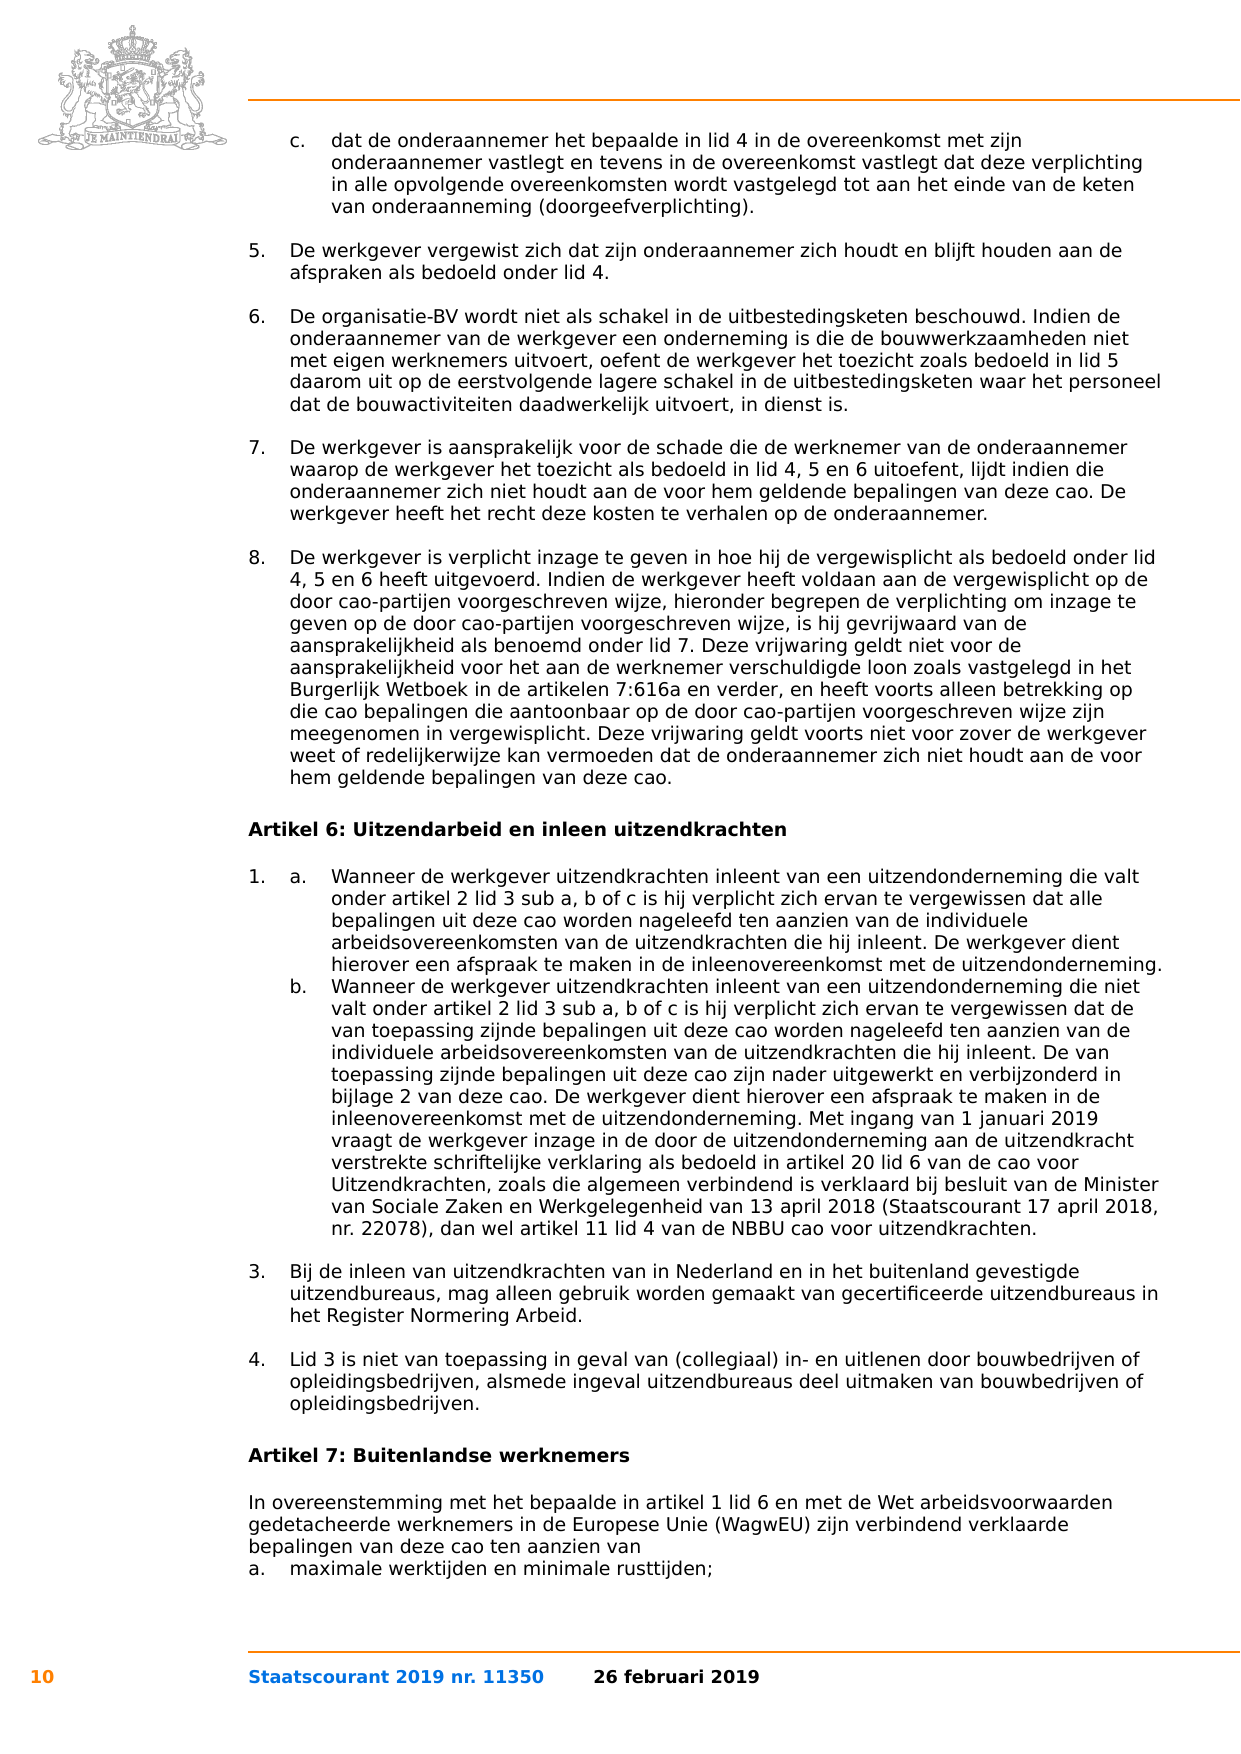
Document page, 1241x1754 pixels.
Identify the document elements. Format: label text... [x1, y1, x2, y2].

text b. Wanneer de werkgever uitzendkrachten inleent van een uitzendonderneming die niet valt onder artikel 2 lid 3 sub a, b of c is hij verplicht zich ervan te vergewissen dat de van toepassing zijnde bepalingen uit deze cao worden nageleefd ten aanzien van de individuele arbeidsovereenkomsten van de uitzendkrachten die hij inleent. De van toepassing zijnde bepalingen uit deze cao zijn nader uitgewerkt en verbijzonderd in bijlage 2 van deze cao. De werkgever dient hierover een afspraak te maken in de inleenovereenkomst met de uitzendonderneming. Met ingang van 1 januari 2019 vraagt de werkgever inzage in de door de uitzendonderneming aan de uitzendkracht verstrekte schriftelijke verklaring als bedoeld in artikel 20 lid 6 van de cao voor Uitzendkrachten, zoals die algemeen verbindend is verklaard bij besluit van de Minister van Sociale Zaken en Werkgelegenheid van 13 april 2018 (Staatscourant 17 april 2018, nr. 22078), dan wel artikel 11 lid 4 van de NBBU cao voor uitzendkrachten. [289, 976, 1163, 1239]
text 6. De organisatie-BV wordt niet als schakel in de uitbestedingsketen beschouwd. Indien de onderaannemer van de werkgever een onderneming is die de bouwwerkzaamheden niet met eigen werknemers uitvoert, oefent de werkgever het toezicht zoals bedoeld in lid 5 daarom uit op de eerstvolgende lagere schakel in de uitbestedingsketen waar het personeel dat de bouwactiviteiten daadwerkelijk uitvoert, in dienst is. [248, 306, 1163, 415]
text 7. De werkgever is aansprakelijk voor de schade die de werknemer van de onderaannemer waarop de werkgever het toezicht als bedoeld in lid 4, 5 en 6 uitoefent, lijdt indien die onderaannemer zich niet houdt aan de voor hem geldende bepalingen van deze cao. De werkgever heeft het recht deze kosten te verhalen op de onderaannemer. [248, 437, 1163, 525]
text 8. De werkgever is verplicht inzage te geven in hoe hij de vergewisplicht als bedoeld onder lid 4, 5 en 6 heeft uitgevoerd. Indien de werkgever heeft voldaan aan de vergewisplicht op de door cao-partijen voorgeschreven wijze, hieronder begrepen de verplichting om inzage te geven op de door cao-partijen voorgeschreven wijze, is hij gevrijwaard van de aansprakelijkheid als benoemd onder lid 7. Deze vrijwaring geldt niet voor de aansprakelijkheid voor het aan de werknemer verschuldigde loon zoals vastgelegd in het Burgerlijk Wetboek in de artikelen 7:616a en verder, en heeft voorts alleen betrekking op die cao bepalingen die aantoonbaar op de door cao-partijen voorgeschreven wijze zijn meegenomen in vergewisplicht. Deze vrijwaring geldt voorts niet voor zover de werkgever weet of redelijkerwijze kan vermoeden dat de onderaannemer zich niet houdt aan de voor hem geldende bepalingen van deze cao. [248, 547, 1163, 789]
text 1. a. Wanneer de werkgever uitzendkrachten inleent van een uitzendonderneming die valt onder artikel 2 lid 3 sub a, b of c is hij verplicht zich ervan te vergewissen dat alle bepalingen uit deze cao worden nageleefd ten aanzien van de individuele arbeidsovereenkomsten van de uitzendkrachten die hij inleent. De werkgever dient hierover een afspraak te maken in de inleenovereenkomst met de uitzendonderneming. [248, 866, 1163, 976]
text 4. Lid 3 is niet van toepassing in geval van (collegiaal) in- en uitlenen door bouwbedrijven of opleidingsbedrijven, alsmede ingeval uitzendbureaus deel uitmaken van bouwbedrijven of opleidingsbedrijven. [248, 1349, 1163, 1415]
subtitle Artikel 7: Buitenlandse werknemers [248, 1445, 1163, 1467]
text 5. De werkgever vergewist zich dat zijn onderaannemer zich houdt en blijft houden aan de afspraken als bedoeld onder lid 4. [248, 240, 1163, 284]
text 3. Bij de inleen van uitzendkrachten van in Nederland en in het buitenland gevestigde uitzendbureaus, mag alleen gebruik worden gemaakt van gecertificeerde uitzendbureaus in het Register Normering Arbeid. [248, 1261, 1163, 1327]
text In overeenstemming met het bepaalde in artikel 1 lid 6 en met de Wet arbeidsvoorwaarden gedetacheerde werknemers in de Europese Unie (WagwEU) zijn verbindend verklaarde bepalingen van deze cao ten aanzien van [248, 1492, 1163, 1558]
text a. maximale werktijden en minimale rusttijden; [248, 1558, 1163, 1580]
text c. dat de onderaannemer het bepaalde in lid 4 in de overeenkomst met zijn onderaannemer vastlegt en tevens in de overeenkomst vastlegt dat deze verplichting in alle opvolgende overeenkomsten wordt vastgelegd tot aan het einde van de keten van onderaanneming (doorgeefverplichting). [289, 130, 1163, 218]
picture [38, 25, 227, 150]
subtitle Artikel 6: Uitzendarbeid en inleen uitzendkrachten [248, 819, 1163, 841]
